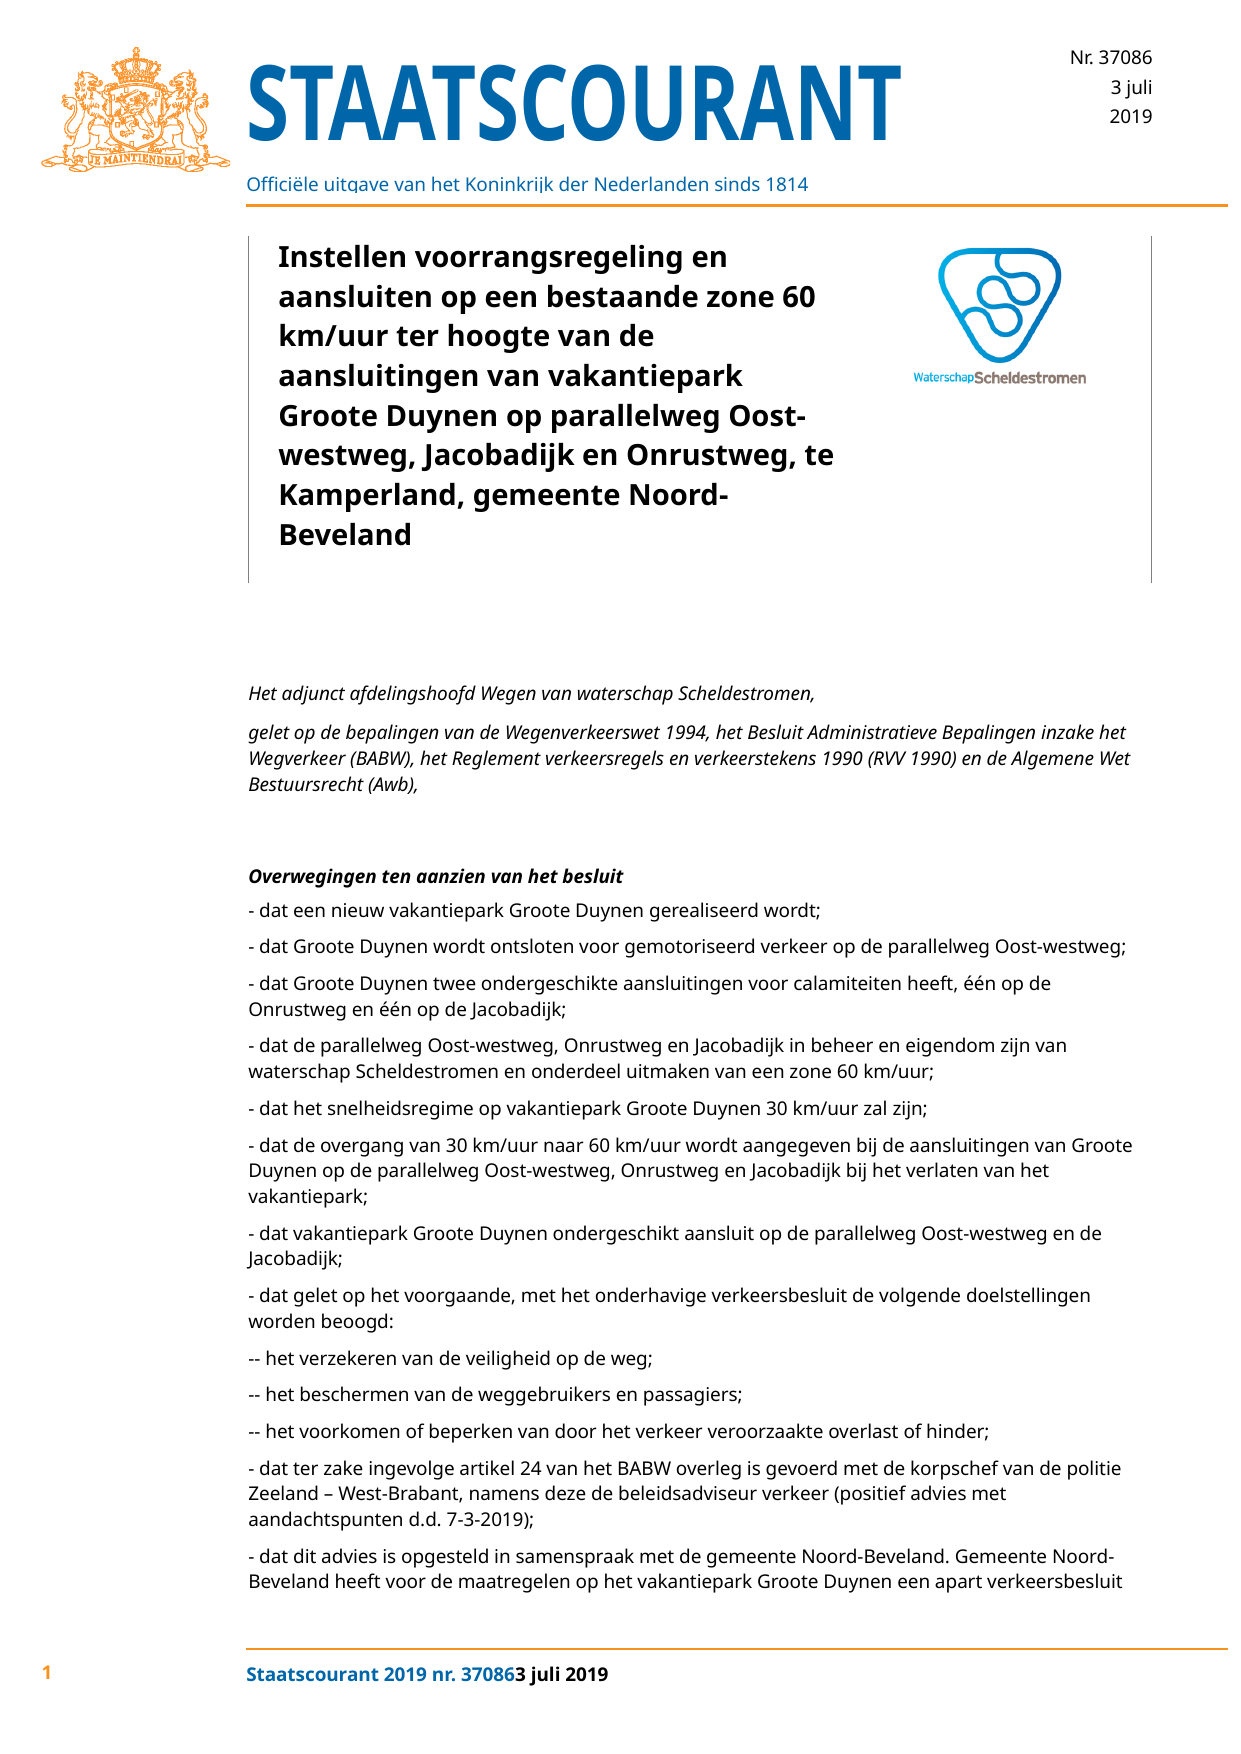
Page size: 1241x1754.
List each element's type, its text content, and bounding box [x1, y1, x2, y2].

picture [41, 47, 231, 172]
table_header Instellen voorrangsregeling en aansluiten op een bestaande zone 60 km/uur ter hoogte van de aansluitingen van vakantiepark Groote Duynen op parallelweg Oost-westweg, Jacobadijk en Onrustweg, te Kamperland, gemeente Noord-Beveland [249, 236, 850, 583]
text gelet op de bepalingen van de Wegenverkeerswet 1994, het Besluit Administratieve Bepalingen inzake het Wegverkeer (BABW), het Reglement verkeersregels en verkeerstekens 1990 (RVV 1990) en de Algemene Wet Bestuursrecht (Awb), [248, 719, 1152, 797]
text Overwegingen ten aanzien van het besluit [248, 863, 1152, 889]
text - dat vakantiepark Groote Duynen ondergeschikt aansluit op de parallelweg Oost-westweg en de Jacobadijk; [248, 1220, 1152, 1271]
text - dat Groote Duynen wordt ontsloten voor gemotoriseerd verkeer op de parallelweg Oost-westweg; [248, 934, 1152, 959]
text - dat dit advies is opgesteld in samenspraak met de gemeente Noord-Beveland. Gemeente Noord-Beveland heeft voor de maatregelen op het vakantiepark Groote Duynen een apart verkeersbesluit [248, 1543, 1152, 1594]
table_header [1098, 236, 1151, 413]
text -- het beschermen van de weggebruikers en passagiers; [248, 1381, 1152, 1407]
text - dat een nieuw vakantiepark Groote Duynen gerealiseerd wordt; [248, 897, 1152, 923]
text - dat ter zake ingevolge artikel 24 van het BABW overleg is gevoerd met de korpschef van de politie Zeeland – West-Brabant, namens deze de beleidsadviseur verkeer (positief advies met aandachtspunten d.d. 7-3-2019); [248, 1455, 1152, 1532]
text Het adjunct afdelingshoofd Wegen van waterschap Scheldestromen, [248, 680, 1152, 706]
text - dat de parallelweg Oost-westweg, Onrustweg en Jacobadijk in beheer en eigendom zijn van waterschap Scheldestromen en onderdeel uitmaken van een zone 60 km/uur; [248, 1033, 1152, 1084]
text - dat het snelheidsregime op vakantiepark Groote Duynen 30 km/uur zal zijn; [248, 1095, 1152, 1121]
text -- het verzekeren van de veiligheid op de weg; [248, 1345, 1152, 1370]
picture [903, 236, 1098, 414]
text - dat de overgang van 30 km/uur naar 60 km/uur wordt aangegeven bij de aansluitingen van Groote Duynen op de parallelweg Oost-westweg, Onrustweg en Jacobadijk bij het verlaten van het vakantiepark; [248, 1132, 1152, 1209]
text -- het voorkomen of beperken van door het verkeer veroorzaakte overlast of hinder; [248, 1418, 1152, 1444]
table_header [850, 414, 1151, 583]
table_header [850, 236, 903, 413]
text - dat gelet op het voorgaande, met het onderhavige verkeersbesluit de volgende doelstellingen worden beoogd: [248, 1282, 1152, 1334]
text - dat Groote Duynen twee ondergeschikte aansluitingen voor calamiteiten heeft, één op de Onrustweg en één op de Jacobadijk; [248, 970, 1152, 1022]
